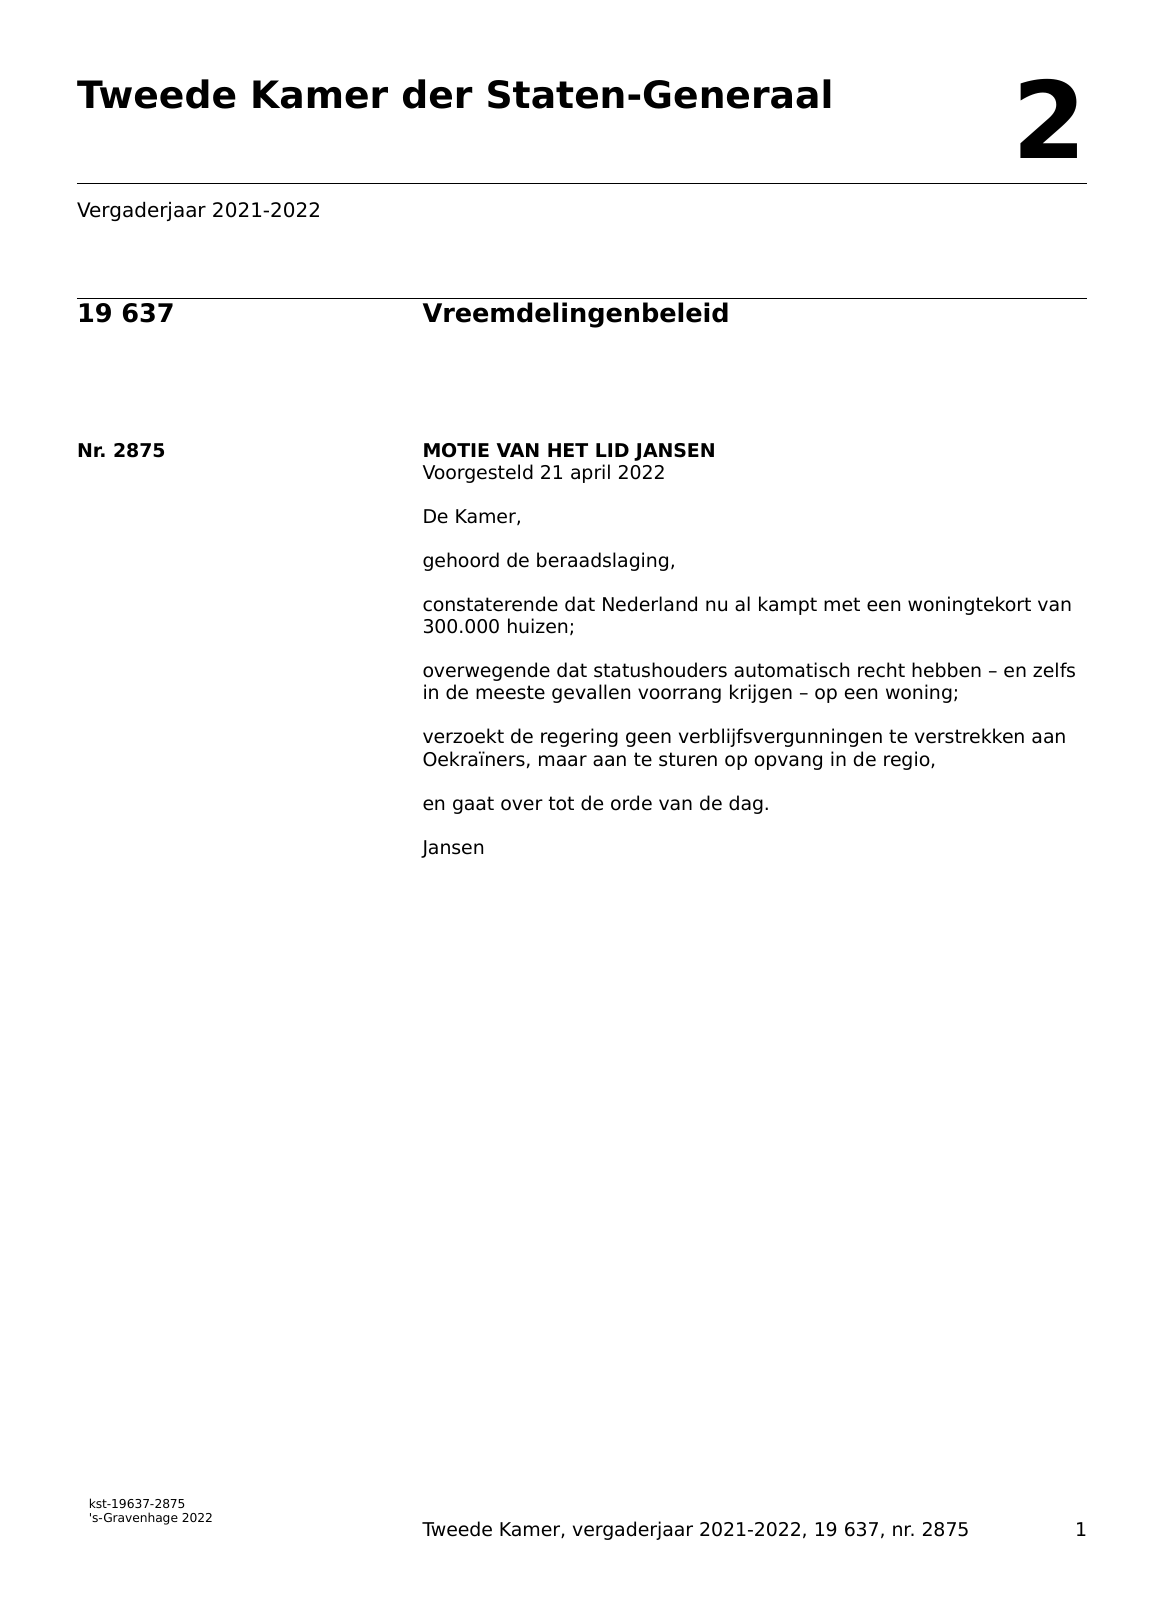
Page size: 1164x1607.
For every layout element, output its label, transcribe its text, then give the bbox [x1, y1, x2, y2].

subtitle Nr. 2875 MOTIE VAN HET LID JANSEN [77, 440, 1087, 462]
text en gaat over tot de orde van de dag. [422, 793, 1087, 814]
table_header Tweede Kamer der Staten-Generaal [77, 59, 886, 183]
text 's-Gravenhage 2022 [88, 1511, 323, 1525]
table_header 2 [886, 59, 1087, 183]
text kst-19637-2875 [88, 1497, 323, 1511]
table_cell Vergaderjaar 2021-2022 [77, 184, 1087, 298]
text Voorgesteld 21 april 2022 [422, 462, 1087, 484]
text verzoekt de regering geen verblijfsvergunningen te verstrekken aan Oekraïners, maar aan te sturen op opvang in de regio, [422, 726, 1087, 770]
text Jansen [422, 837, 1087, 859]
text overwegende dat statushouders automatisch recht hebben – en zelfs in de meeste gevallen voorrang krijgen – op een woning; [422, 660, 1087, 704]
subtitle 19 637 Vreemdelingenbeleid [77, 299, 1087, 329]
text constaterende dat Nederland nu al kampt met een woningtekort van 300.000 huizen; [422, 594, 1087, 638]
text De Kamer, [422, 506, 1087, 528]
text gehoord de beraadslaging, [422, 550, 1087, 572]
